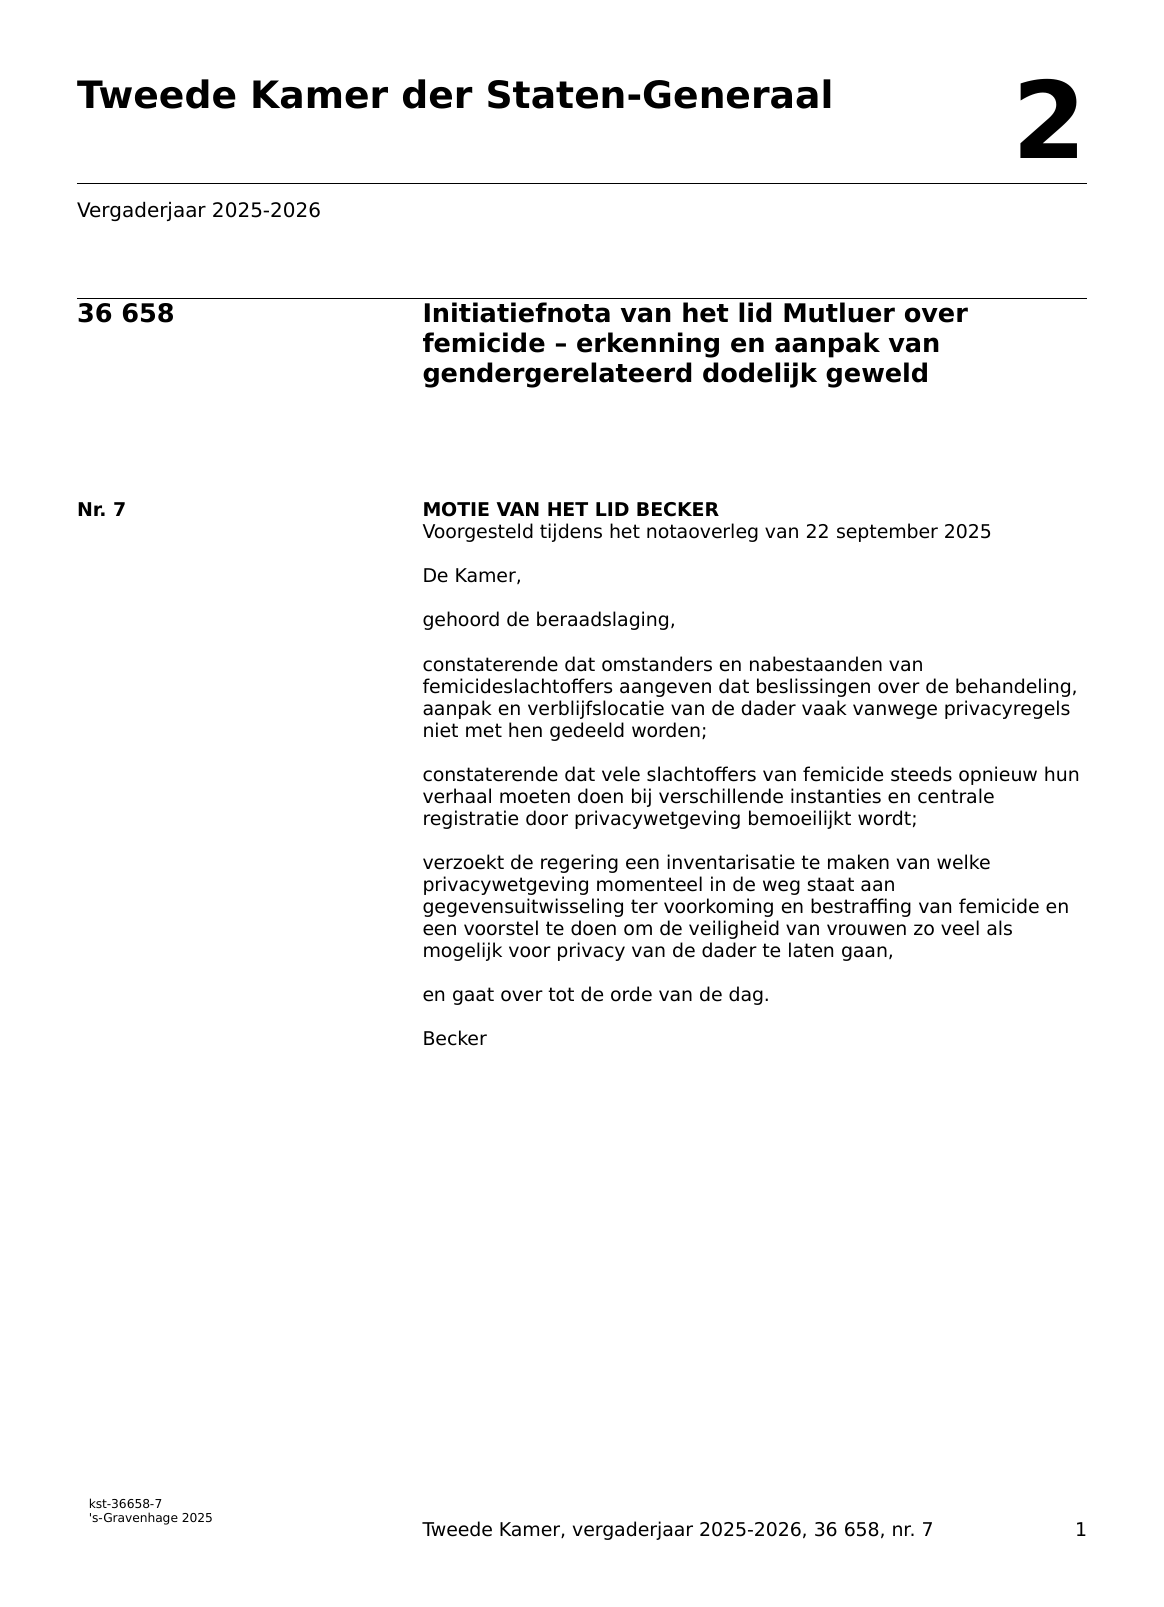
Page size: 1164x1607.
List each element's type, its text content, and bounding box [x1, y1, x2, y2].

table_header 2 [886, 59, 1087, 183]
text en gaat over tot de orde van de dag. [422, 984, 1087, 1006]
text 's-Gravenhage 2025 [88, 1511, 323, 1525]
subtitle 36 658 Initiatiefnota van het lid Mutluer over femicide – erkenning en aanpak van gendergerelateerd dodelijk geweld [77, 299, 1087, 388]
text De Kamer, [422, 565, 1087, 587]
text Voorgesteld tijdens het notaoverleg van 22 september 2025 [422, 521, 1087, 543]
text Becker [422, 1028, 1087, 1050]
text constaterende dat vele slachtoffers van femicide steeds opnieuw hun verhaal moeten doen bij verschillende instanties en centrale registratie door privacywetgeving bemoeilijkt wordt; [422, 764, 1087, 829]
text constaterende dat omstanders en nabestaanden van femicideslachtoffers aangeven dat beslissingen over de behandeling, aanpak en verblijfslocatie van de dader vaak vanwege privacyregels niet met hen gedeeld worden; [422, 653, 1087, 741]
subtitle Nr. 7 MOTIE VAN HET LID BECKER [77, 499, 1087, 521]
text verzoekt de regering een inventarisatie te maken van welke privacywetgeving momenteel in de weg staat aan gegevensuitwisseling ter voorkoming en bestraffing van femicide en een voorstel te doen om de veiligheid van vrouwen zo veel als mogelijk voor privacy van de dader te laten gaan, [422, 852, 1087, 962]
table_cell Vergaderjaar 2025-2026 [77, 184, 1087, 298]
table_header Tweede Kamer der Staten-Generaal [77, 59, 886, 183]
text gehoord de beraadslaging, [422, 609, 1087, 631]
text kst-36658-7 [88, 1497, 323, 1511]
